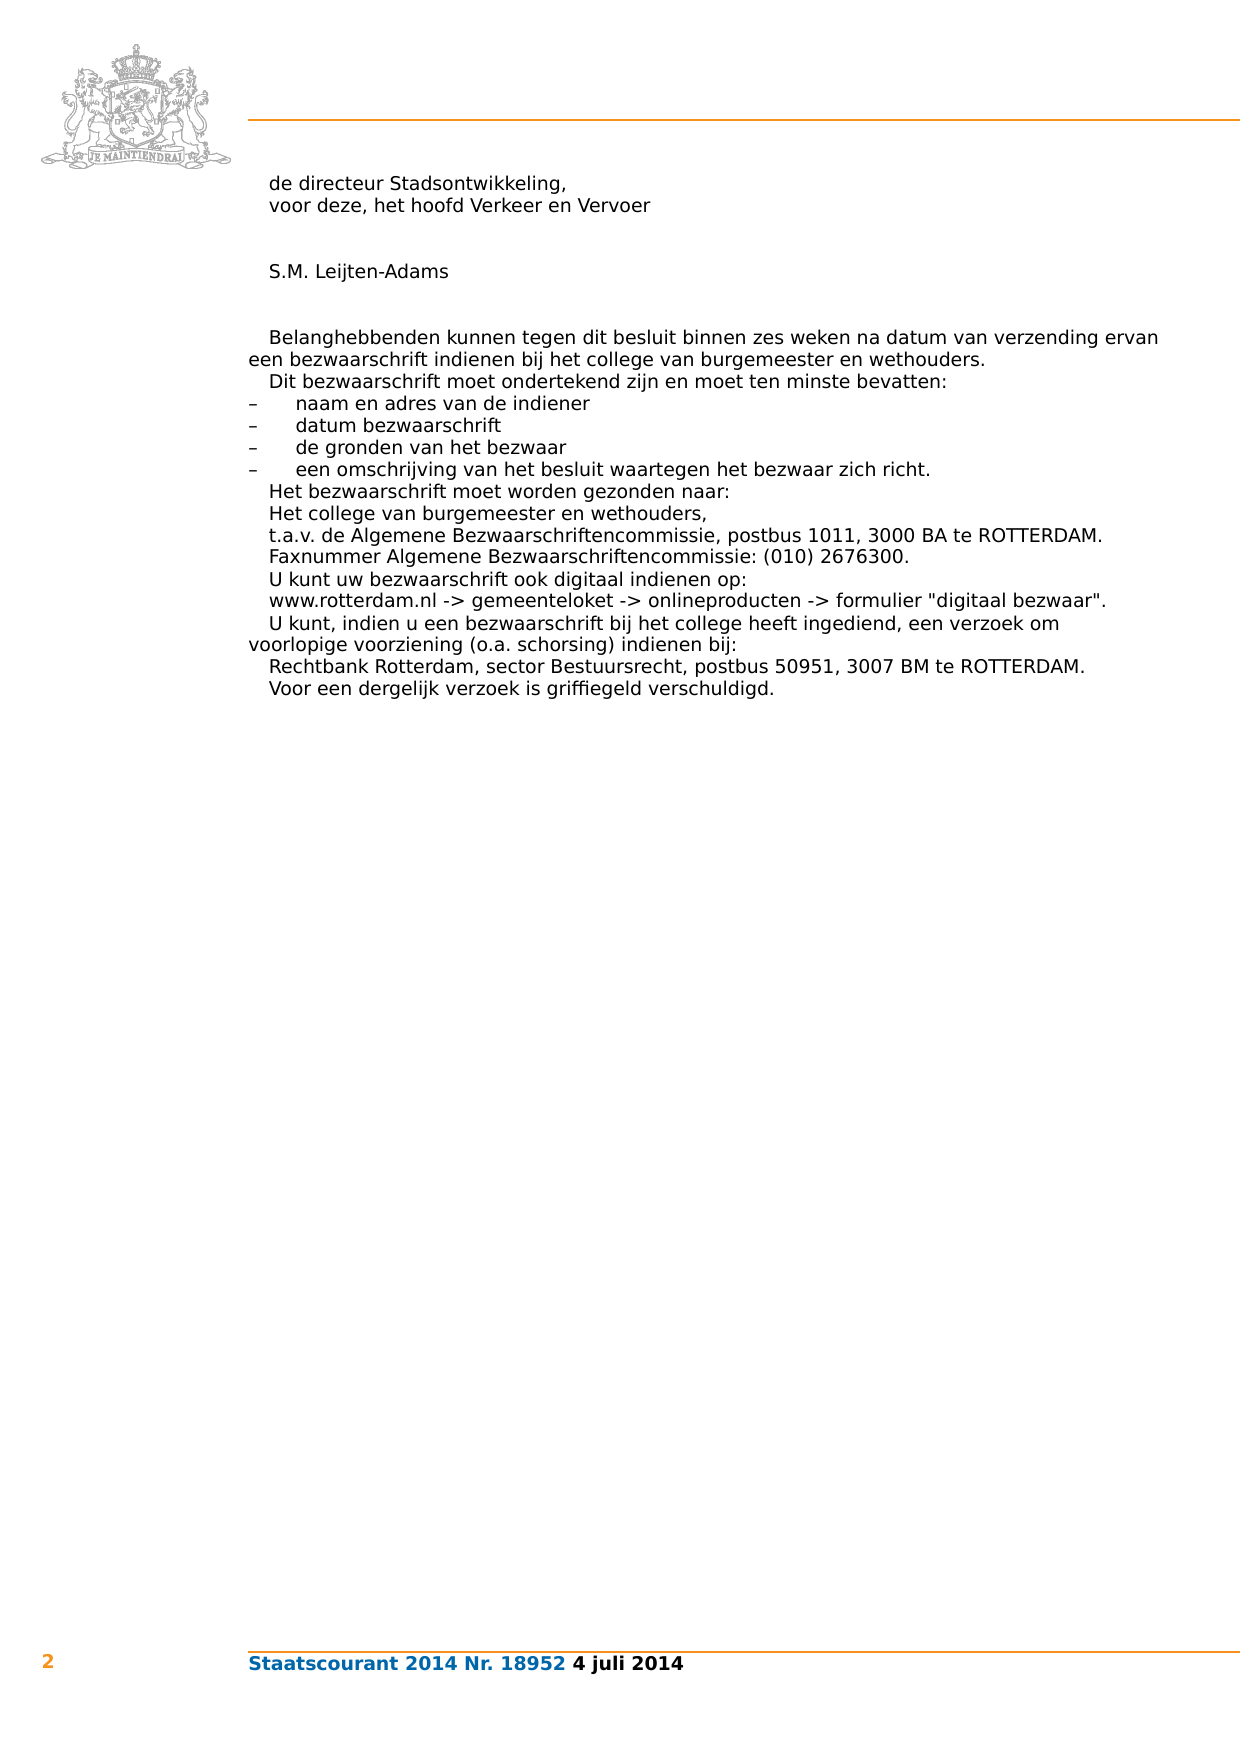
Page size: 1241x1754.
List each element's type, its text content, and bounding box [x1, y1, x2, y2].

text de directeur Stadsontwikkeling, [248, 173, 1163, 195]
text Het college van burgemeester en wethouders, [248, 502, 1163, 524]
picture [41, 44, 231, 169]
text www.rotterdam.nl -> gemeenteloket -> onlineproducten -> formulier "digitaal bezwaar". [248, 590, 1163, 612]
list een omschrijving van het besluit waartegen het bezwaar zich richt. [248, 458, 1163, 481]
list naam en adres van de indiener [248, 393, 1163, 414]
text t.a.v. de Algemene Bezwaarschriftencommissie, postbus 1011, 3000 BA te ROTTERDAM. [248, 524, 1163, 546]
text Faxnummer Algemene Bezwaarschriftencommissie: (010) 2676300. [248, 546, 1163, 568]
text U kunt uw bezwaarschrift ook digitaal indienen op: [248, 568, 1163, 590]
text Het bezwaarschrift moet worden gezonden naar: [248, 481, 1163, 502]
text Voor een dergelijk verzoek is griffiegeld verschuldigd. [248, 678, 1163, 700]
text U kunt, indien u een bezwaarschrift bij het college heeft ingediend, een verzoek om voorlopige voorziening (o.a. schorsing) indienen bij: [248, 612, 1163, 656]
list de gronden van het bezwaar [248, 437, 1163, 458]
list datum bezwaarschrift [248, 414, 1163, 437]
text Belanghebbenden kunnen tegen dit besluit binnen zes weken na datum van verzending ervan een bezwaarschrift indienen bij het college van burgemeester en wethouders. [248, 327, 1163, 371]
text Dit bezwaarschrift moet ondertekend zijn en moet ten minste bevatten: [248, 371, 1163, 393]
text Rechtbank Rotterdam, sector Bestuursrecht, postbus 50951, 3007 BM te ROTTERDAM. [248, 656, 1163, 678]
text S.M. Leijten-Adams [248, 261, 1163, 283]
text voor deze, het hoofd Verkeer en Vervoer [248, 195, 1163, 217]
